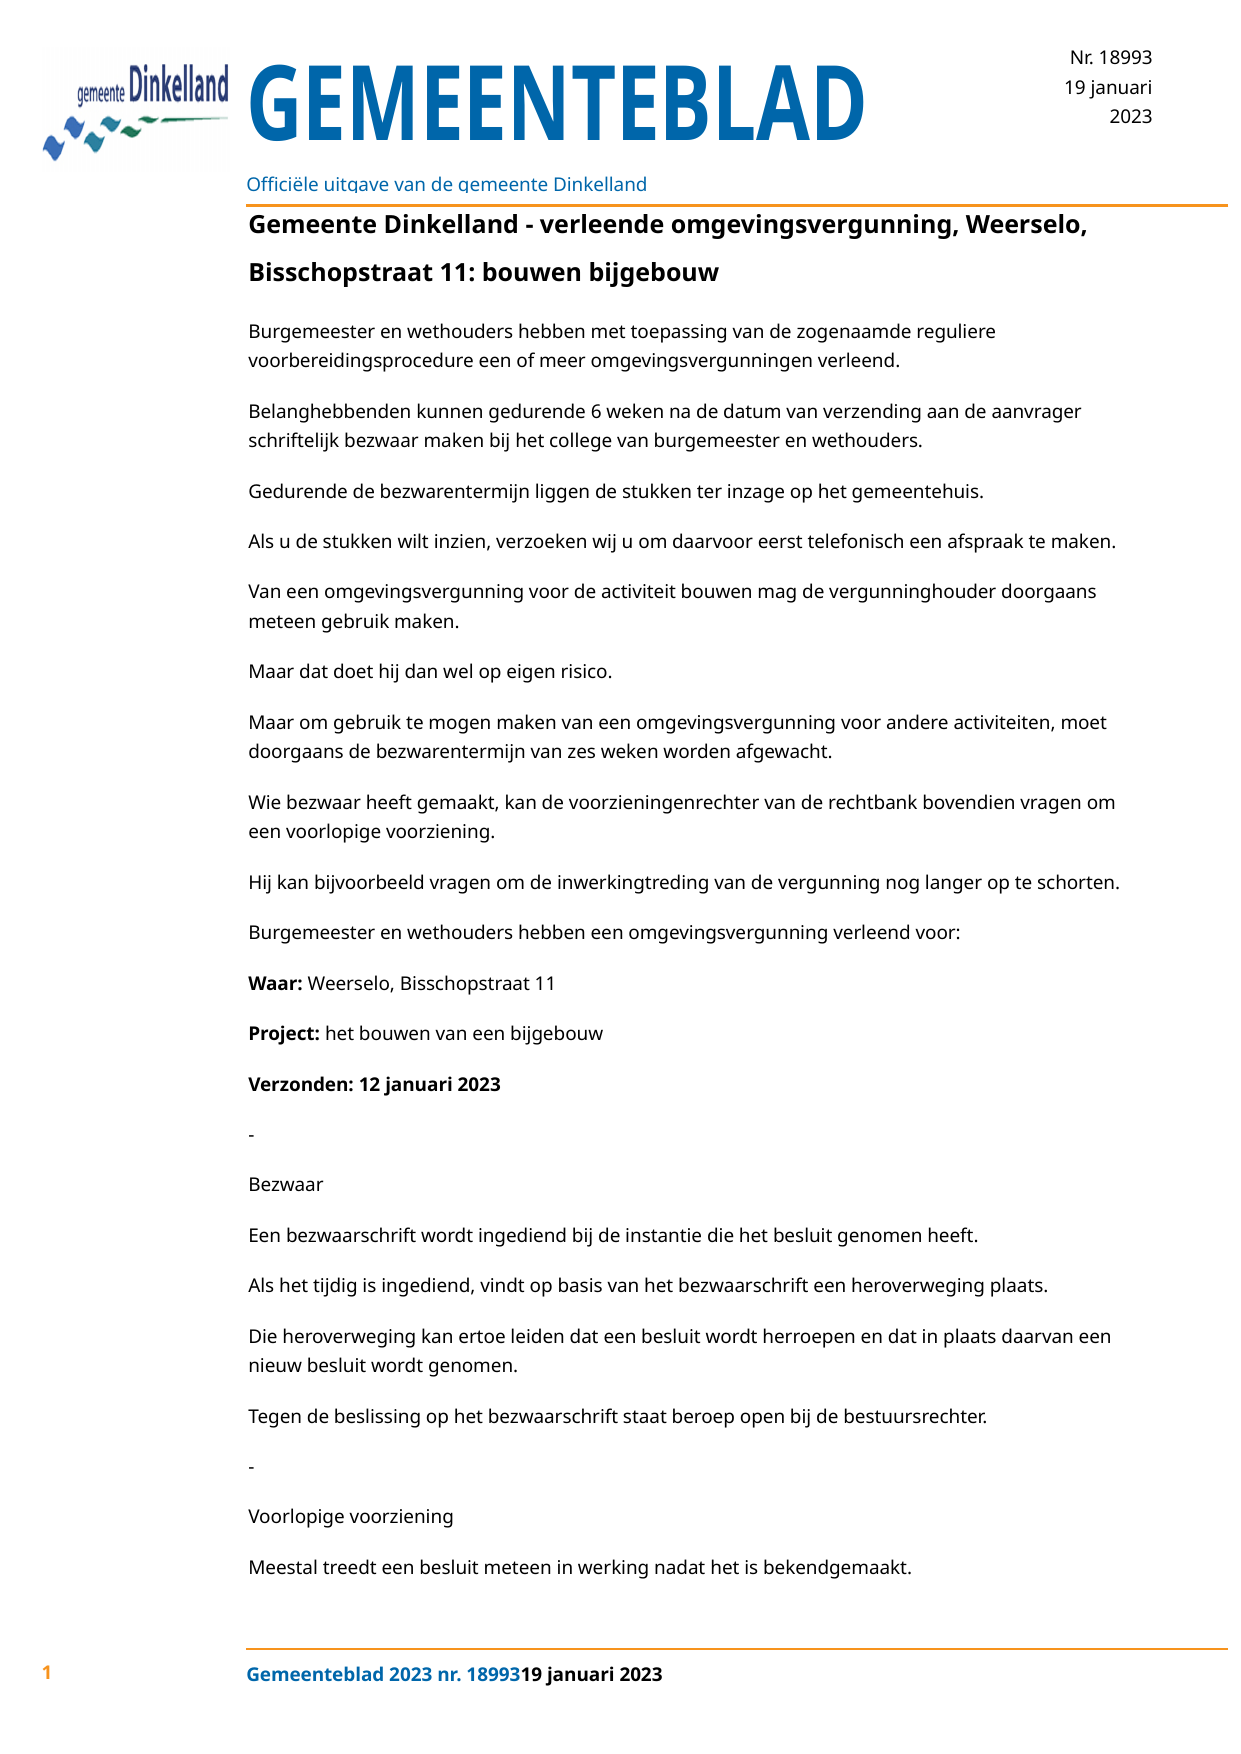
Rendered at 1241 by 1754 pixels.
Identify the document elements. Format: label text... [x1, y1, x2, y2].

text Gedurende de bezwarentermijn liggen de stukken ter inzage op het gemeentehuis. [248, 478, 1152, 504]
text Van een omgevingsvergunning voor de activiteit bouwen mag de vergunninghouder doorgaans meteen gebruik maken. [248, 579, 1152, 634]
text Burgemeester en wethouders hebben een omgevingsvergunning verleend voor: [248, 919, 1152, 945]
text Tegen de beslissing op het bezwaarschrift staat beroep open bij de bestuursrechter. [248, 1403, 1152, 1429]
text Waar: Weerselo, Bisschopstraat 11 [248, 970, 1152, 996]
text Project: het bouwen van een bijgebouw [248, 1020, 1152, 1046]
picture [41, 47, 231, 172]
text Belanghebbenden kunnen gedurende 6 weken na de datum van verzending aan de aanvrager schriftelijk bezwaar maken bij het college van burgemeester en wethouders. [248, 398, 1152, 453]
text Bezwaar [248, 1172, 1152, 1197]
text Verzonden: 12 januari 2023 [248, 1071, 1152, 1097]
text Meestal treedt een besluit meteen in werking nadat het is bekendgemaakt. [248, 1554, 1152, 1580]
text - [248, 1453, 1152, 1479]
text Die heroverweging kan ertoe leiden dat een besluit wordt herroepen en dat in plaats daarvan een nieuw besluit wordt genomen. [248, 1323, 1152, 1378]
text Maar om gebruik te mogen maken van een omgevingsvergunning voor andere activiteiten, moet doorgaans de bezwarentermijn van zes weken worden afgewacht. [248, 709, 1152, 764]
text Als het tijdig is ingediend, vindt op basis van het bezwaarschrift een heroverweging plaats. [248, 1272, 1152, 1298]
text Een bezwaarschrift wordt ingediend bij de instantie die het besluit genomen heeft. [248, 1222, 1152, 1248]
text - [248, 1121, 1152, 1147]
text Wie bezwaar heeft gemaakt, kan de voorzieningenrechter van de rechtbank bovendien vragen om een voorlopige voorziening. [248, 789, 1152, 844]
text Burgemeester en wethouders hebben met toepassing van de zogenaamde reguliere voorbereidingsprocedure een of meer omgevingsvergunningen verleend. [248, 318, 1152, 373]
text Maar dat doet hij dan wel op eigen risico. [248, 659, 1152, 684]
text Als u de stukken wilt inzien, verzoeken wij u om daarvoor eerst telefonisch een afspraak te maken. [248, 528, 1152, 554]
text Hij kan bijvoorbeeld vragen om de inwerkingtreding van de vergunning nog langer op te schorten. [248, 869, 1152, 895]
text Voorlopige voorziening [248, 1504, 1152, 1529]
text Gemeente Dinkelland - verleende omgevingsvergunning, Weerselo, Bisschopstraat 11: bouwen bijgebouw [248, 207, 1152, 288]
